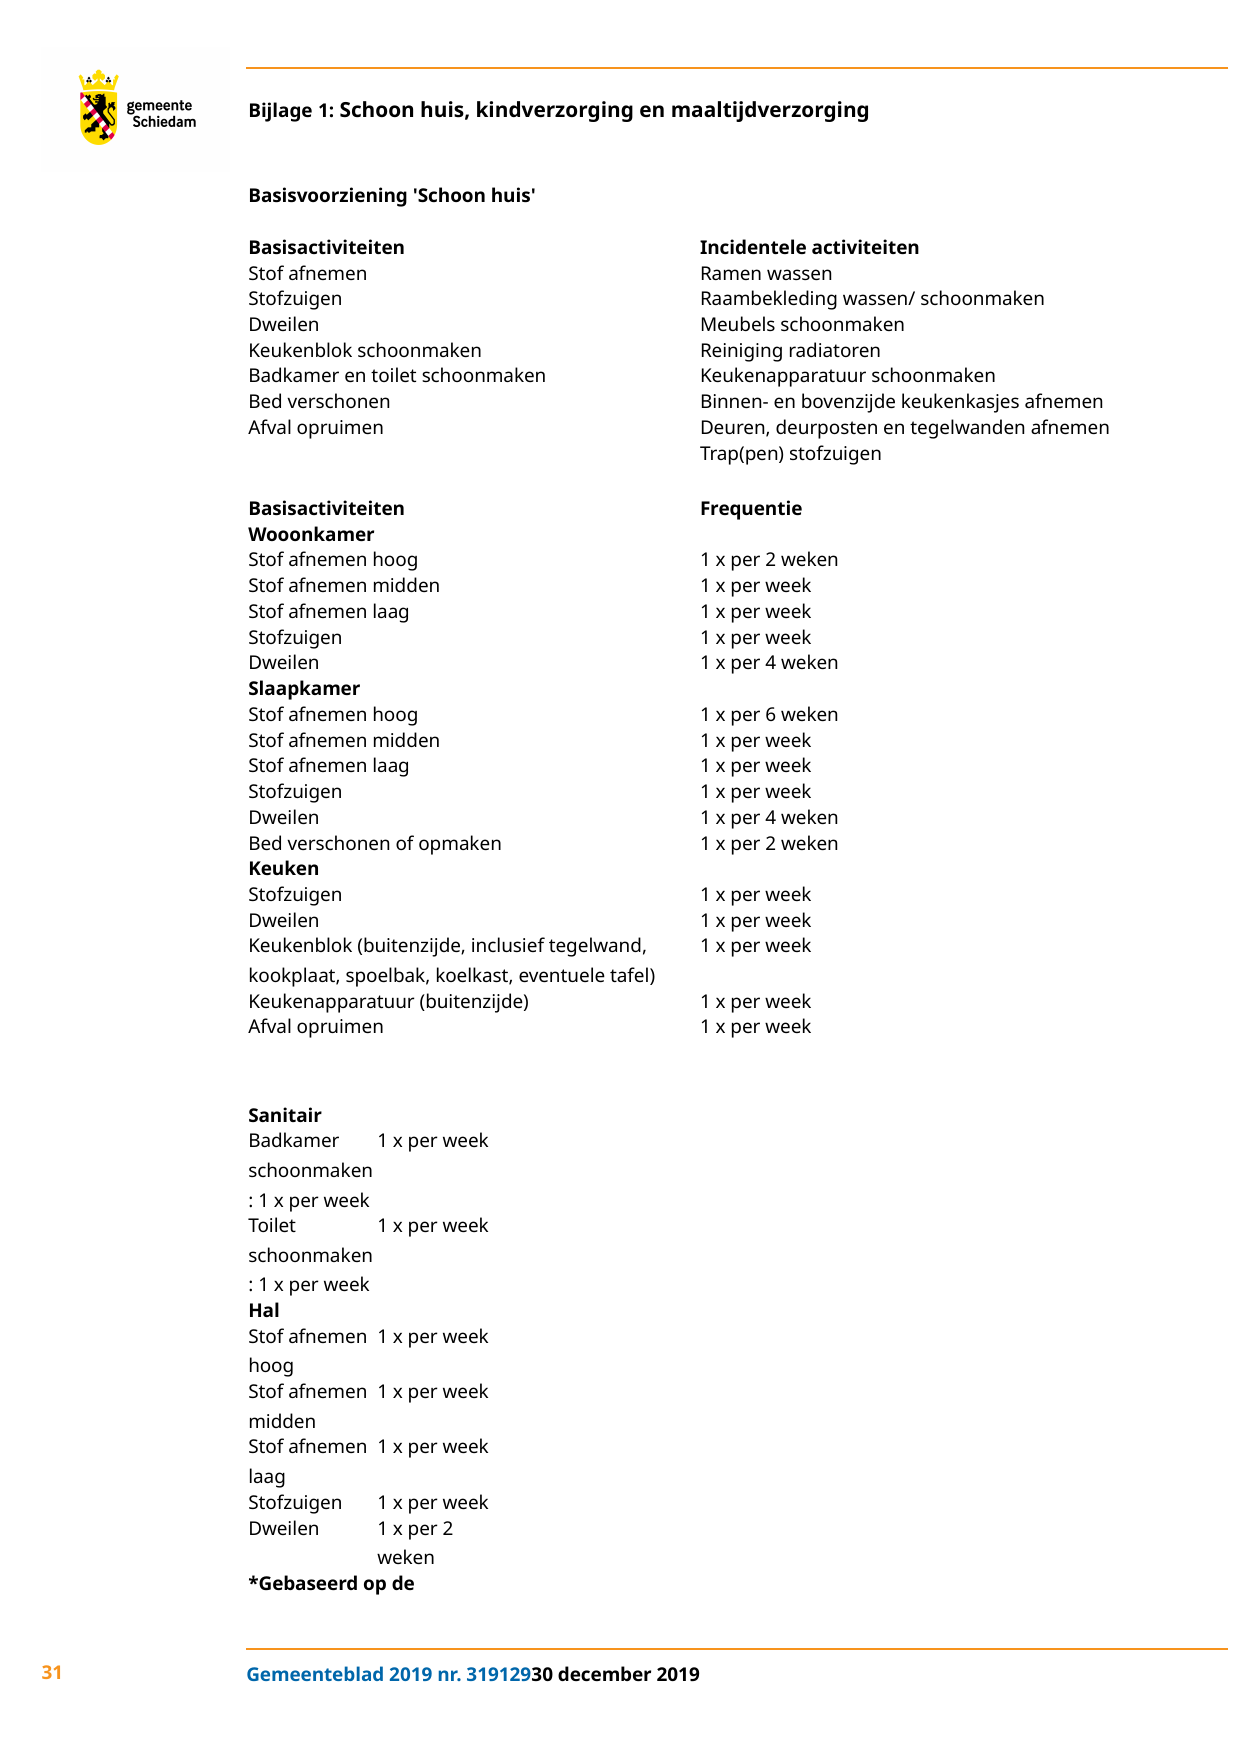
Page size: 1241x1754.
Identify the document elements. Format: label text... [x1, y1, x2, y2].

table_cell 1 x per 6 weken [700, 701, 1152, 727]
table_cell 1 x per week [377, 1489, 506, 1515]
table_cell Binnen- en bovenzijde keukenkasjes afnemen [700, 389, 1152, 414]
picture [41, 47, 231, 172]
table_cell Stof afnemen hoog [248, 547, 700, 572]
table_cell Stofzuigen [248, 1489, 377, 1515]
table_cell Reiniging radiatoren [700, 337, 1152, 363]
table_cell 1 x per week [377, 1434, 506, 1489]
table_cell Stofzuigen [248, 286, 700, 311]
table_cell Hal [248, 1298, 506, 1323]
table_cell Keukenapparatuur schoonmaken [700, 363, 1152, 388]
table_cell Dweilen [248, 804, 700, 830]
table_cell 1 x per week [700, 624, 1152, 649]
table_cell Wooonkamer [248, 521, 1152, 547]
table_cell 1 x per week [700, 727, 1152, 752]
table_cell Meubels schoonmaken [700, 311, 1152, 337]
table_cell Stof afnemen hoog [248, 701, 700, 727]
table_cell Deuren, deurposten en tegelwanden afnemen [700, 414, 1152, 440]
table_cell Basisactiviteiten [248, 495, 700, 521]
text Bijlage 1: Schoon huis, kindverzorging en maaltijdverzorging [248, 95, 1152, 123]
table_cell 1 x per week [377, 1213, 506, 1297]
table_cell Dweilen [248, 907, 700, 933]
table_cell 1 x per week [700, 988, 1152, 1014]
table_cell Dweilen [248, 650, 700, 675]
table_cell Ramen wassen [700, 260, 1152, 286]
table_cell Keukenapparatuur (buitenzijde) [248, 988, 700, 1014]
table_header Sanitair [248, 1102, 506, 1128]
table_cell 1 x per week [377, 1379, 506, 1434]
table_cell Keukenblok schoonmaken [248, 337, 700, 363]
table_cell 1 x per week [700, 881, 1152, 907]
table_cell Toilet schoonmaken: 1 x per week [248, 1213, 377, 1297]
table_cell 1 x per 4 weken [700, 650, 1152, 675]
table_cell Incidentele activiteiten [700, 234, 1152, 260]
table_cell [248, 208, 700, 234]
table_cell Badkamer en toilet schoonmaken [248, 363, 700, 388]
table_cell Stofzuigen [248, 881, 700, 907]
table_cell Stof afnemen [248, 260, 700, 286]
table_cell 1 x per 2 weken [700, 547, 1152, 572]
table_cell Bed verschonen [248, 389, 700, 414]
table_cell Stofzuigen [248, 624, 700, 649]
table_cell 1 x per week [700, 907, 1152, 933]
table_cell Afval opruimen [248, 1014, 700, 1039]
table_cell Afval opruimen [248, 414, 700, 440]
table_cell [248, 440, 700, 495]
table_cell Stof afnemen laag [248, 753, 700, 778]
table_cell Badkamer schoonmaken: 1 x per week [248, 1128, 377, 1212]
table_cell 1 x per week [700, 778, 1152, 804]
table_cell Stof afnemen laag [248, 1434, 377, 1489]
table_cell 1 x per week [377, 1323, 506, 1378]
table_cell Bed verschonen of opmaken [248, 830, 700, 855]
table_cell Stof afnemen laag [248, 598, 700, 624]
table_cell Stof afnemen midden [248, 727, 700, 752]
table_cell Stof afnemen midden [248, 573, 700, 598]
table_cell *Gebaseerd op de [248, 1570, 506, 1596]
table_header Basisvoorziening 'Schoon huis' [248, 183, 1152, 208]
table_cell 1 x per 2 weken [377, 1515, 506, 1570]
table_cell 1 x per week [700, 753, 1152, 778]
table_cell 1 x per 2 weken [700, 830, 1152, 855]
table_cell Stof afnemen hoog [248, 1323, 377, 1378]
table_cell Stof afnemen midden [248, 1379, 377, 1434]
table_cell Keuken [248, 855, 1152, 881]
table_cell Stofzuigen [248, 778, 700, 804]
table_cell Trap(pen) stofzuigen [700, 440, 1152, 495]
table_cell 1 x per week [377, 1128, 506, 1212]
table_cell Slaapkamer [248, 675, 1152, 701]
table_cell Dweilen [248, 311, 700, 337]
table_cell Basisactiviteiten [248, 234, 700, 260]
table_cell 1 x per 4 weken [700, 804, 1152, 830]
table_cell 1 x per week [700, 933, 1152, 988]
table_cell [700, 208, 1152, 234]
table_cell Keukenblok (buitenzijde, inclusief tegelwand, kookplaat, spoelbak, koelkast, eventuele tafel) [248, 933, 700, 988]
table_cell 1 x per week [700, 573, 1152, 598]
table_cell Raambekleding wassen/ schoonmaken [700, 286, 1152, 311]
table_cell 1 x per week [700, 598, 1152, 624]
table_cell 1 x per week [700, 1014, 1152, 1039]
table_cell Dweilen [248, 1515, 377, 1570]
table_cell Frequentie [700, 495, 1152, 521]
